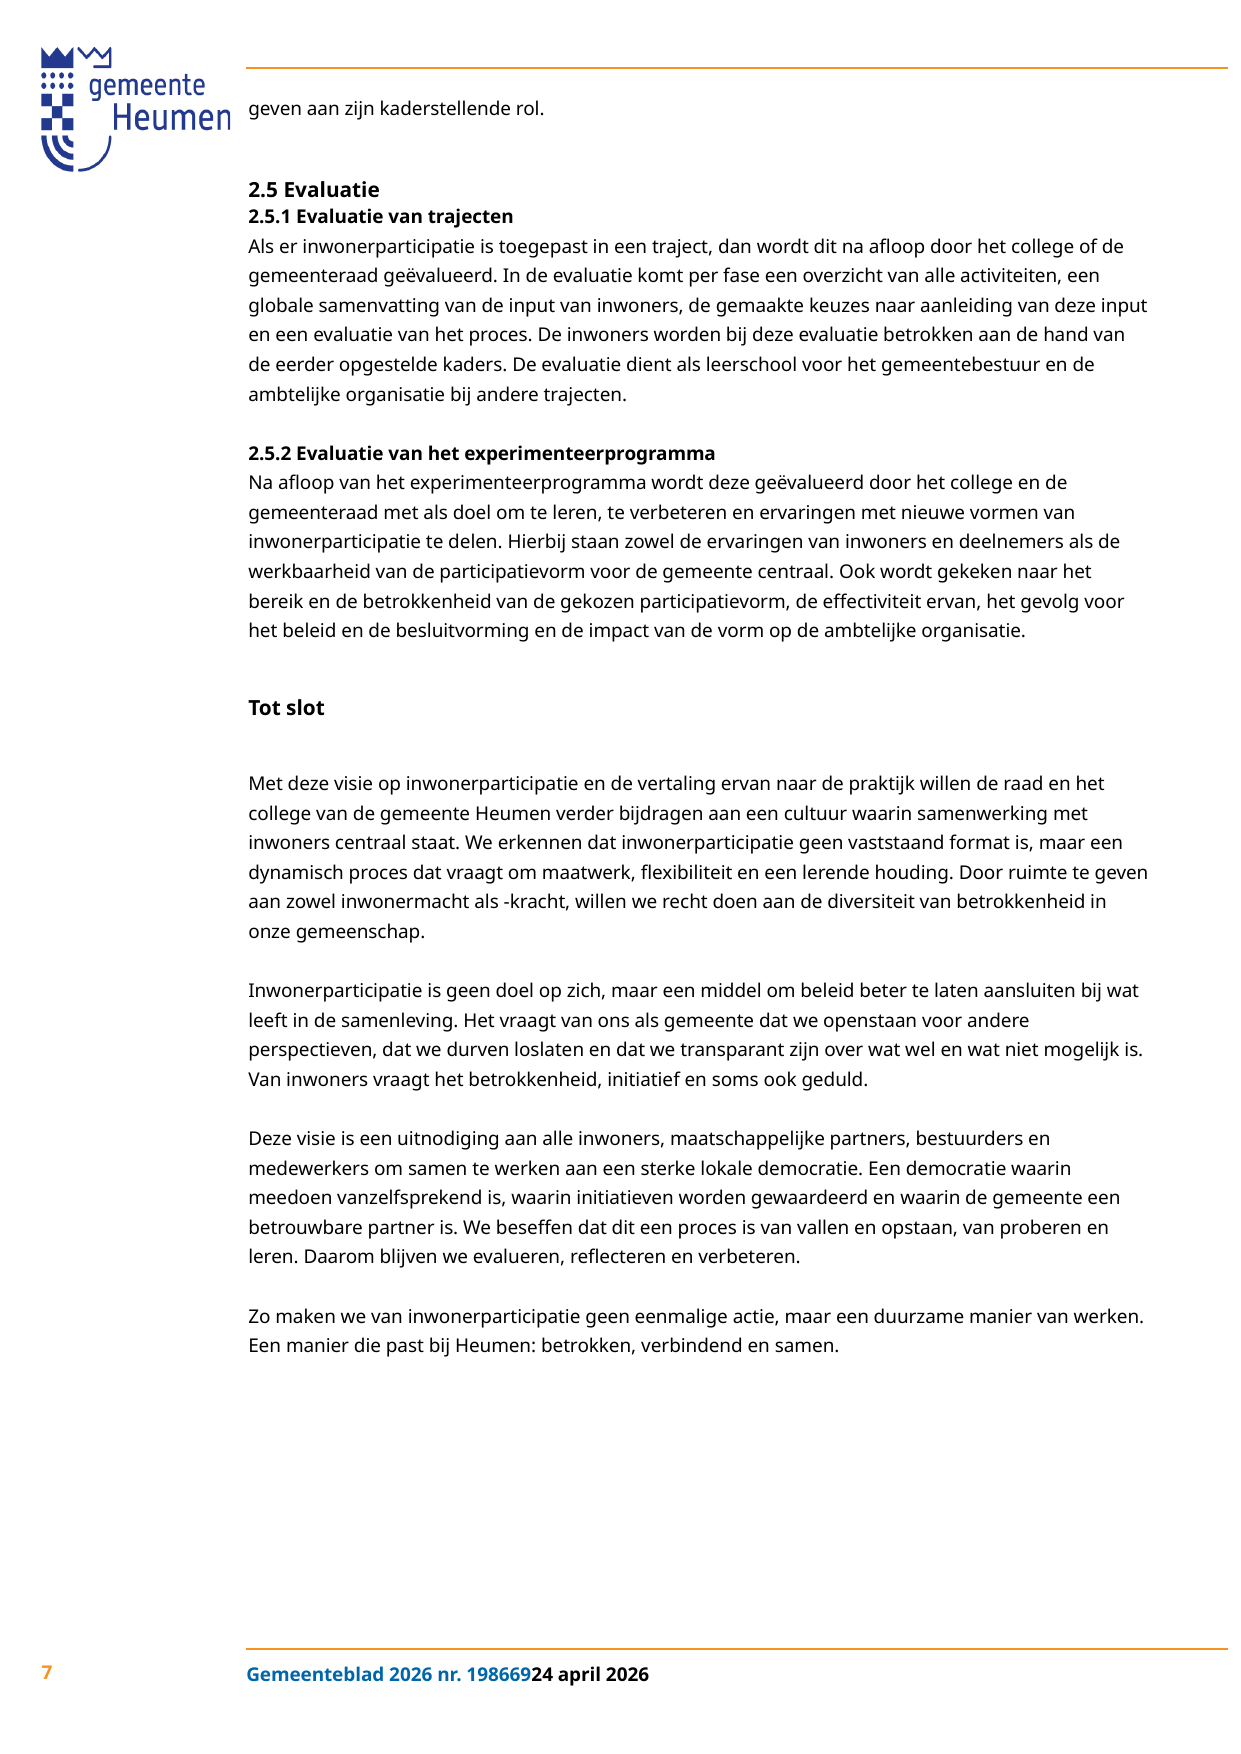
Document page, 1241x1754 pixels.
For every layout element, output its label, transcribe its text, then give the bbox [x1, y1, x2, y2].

text Zo maken we van inwonerparticipatie geen eenmalige actie, maar een duurzame manier van werken. Een manier die past bij Heumen: betrokken, verbindend en samen. [248, 1303, 1152, 1358]
text Na afloop van het experimenteerprogramma wordt deze geëvalueerd door het college en de gemeenteraad met als doel om te leren, te verbeteren en ervaringen met nieuwe vormen van inwonerparticipatie te delen. Hierbij staan zowel de ervaringen van inwoners en deelnemers als de werkbaarheid van de participatievorm voor de gemeente centraal. Ook wordt gekeken naar het bereik en de betrokkenheid van de gekozen participatievorm, de effectiviteit ervan, het gevolg voor het beleid en de besluitvorming en de impact van de vorm op de ambtelijke organisatie. [248, 469, 1152, 643]
text Inwonerparticipatie is geen doel op zich, maar een middel om beleid beter te laten aansluiten bij wat leeft in de samenleving. Het vraagt van ons als gemeente dat we openstaan voor andere perspectieven, dat we durven loslaten en dat we transparant zijn over wat wel en wat niet mogelijk is. Van inwoners vraagt het betrokkenheid, initiatief en soms ook geduld. [248, 977, 1152, 1092]
text 2.5.1 Evaluatie van trajecten [248, 203, 1152, 229]
text Tot slot [248, 693, 1152, 721]
text geven aan zijn kaderstellende rol. [248, 95, 1152, 121]
picture [41, 47, 231, 172]
text 2.5 Evaluatie [248, 175, 1152, 203]
text 2.5.2 Evaluatie van het experimenteerprogramma [248, 440, 1152, 466]
text Met deze visie op inwonerparticipatie en de vertaling ervan naar de praktijk willen de raad en het college van de gemeente Heumen verder bijdragen aan een cultuur waarin samenwerking met inwoners centraal staat. We erkennen dat inwonerparticipatie geen vaststaand format is, maar een dynamisch proces dat vraagt om maatwerk, flexibiliteit en een lerende houding. Door ruimte te geven aan zowel inwonermacht als -kracht, willen we recht doen aan de diversiteit van betrokkenheid in onze gemeenschap. [248, 770, 1152, 944]
text Als er inwonerparticipatie is toegepast in een traject, dan wordt dit na afloop door het college of de gemeenteraad geëvalueerd. In de evaluatie komt per fase een overzicht van alle activiteiten, een globale samenvatting van de input van inwoners, de gemaakte keuzes naar aanleiding van deze input en een evaluatie van het proces. De inwoners worden bij deze evaluatie betrokken aan de hand van de eerder opgestelde kaders. De evaluatie dient als leerschool voor het gemeentebestuur en de ambtelijke organisatie bij andere trajecten. [248, 233, 1152, 406]
text Deze visie is een uitnodiging aan alle inwoners, maatschappelijke partners, bestuurders en medewerkers om samen te werken aan een sterke lokale democratie. Een democratie waarin meedoen vanzelfsprekend is, waarin initiatieven worden gewaardeerd en waarin de gemeente een betrouwbare partner is. We beseffen dat dit een proces is van vallen en opstaan, van proberen en leren. Daarom blijven we evalueren, reflecteren en verbeteren. [248, 1125, 1152, 1269]
